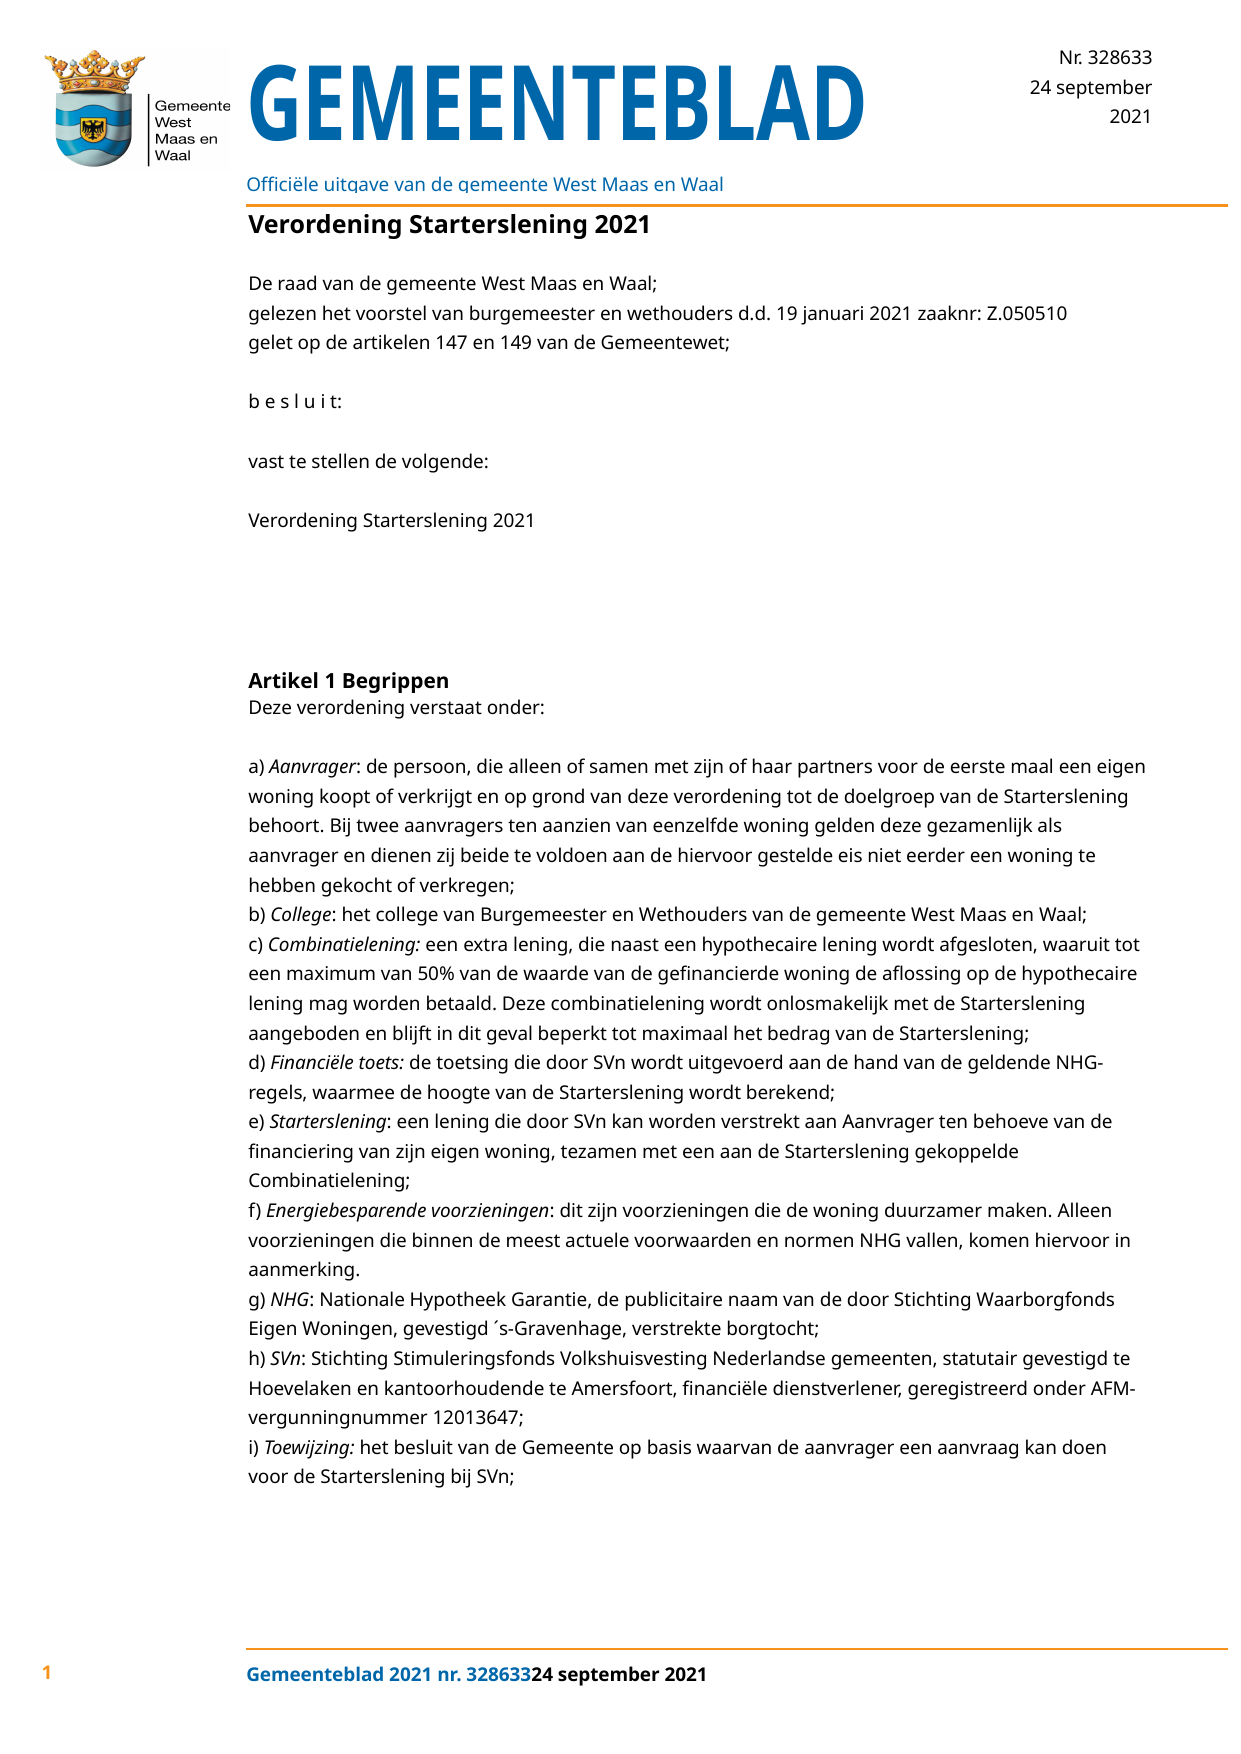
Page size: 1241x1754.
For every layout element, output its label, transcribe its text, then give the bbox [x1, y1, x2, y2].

text c) Combinatielening: een extra lening, die naast een hypothecaire lening wordt afgesloten, waaruit tot een maximum van 50% van de waarde van de gefinancierde woning de aflossing op de hypothecaire lening mag worden betaald. Deze combinatielening wordt onlosmakelijk met de Starterslening aangeboden en blijft in dit geval beperkt tot maximaal het bedrag van de Starterslening; [248, 931, 1152, 1045]
text f) Energiebesparende voorzieningen: dit zijn voorzieningen die de woning duurzamer maken. Alleen voorzieningen die binnen de meest actuele voorwaarden en normen NHG vallen, komen hiervoor in aanmerking. [248, 1197, 1152, 1282]
text vast te stellen de volgende: [248, 448, 1152, 473]
text g) NHG: Nationale Hypotheek Garantie, de publicitaire naam van de door Stichting Waarborgfonds Eigen Woningen, gevestigd ´s-Gravenhage, verstrekte borgtocht; [248, 1286, 1152, 1341]
text b) College: het college van Burgemeester en Wethouders van de gemeente West Maas en Waal; [248, 901, 1152, 927]
text gelezen het voorstel van burgemeester en wethouders d.d. 19 januari 2021 zaaknr: Z.050510 [248, 300, 1152, 326]
text De raad van de gemeente West Maas en Waal; [248, 270, 1152, 296]
text Artikel 1 Begrippen [248, 666, 1152, 694]
text a) Aanvrager: de persoon, die alleen of samen met zijn of haar partners voor de eerste maal een eigen woning koopt of verkrijgt en op grond van deze verordening tot de doelgroep van de Starterslening behoort. Bij twee aanvragers ten aanzien van eenzelfde woning gelden deze gezamenlijk als aanvrager en dienen zij beide te voldoen aan de hiervoor gestelde eis niet eerder een woning te hebben gekocht of verkregen; [248, 753, 1152, 897]
text e) Starterslening: een lening die door SVn kan worden verstrekt aan Aanvrager ten behoeve van de financiering van zijn eigen woning, tezamen met een aan de Starterslening gekoppelde Combinatielening; [248, 1108, 1152, 1193]
picture [41, 47, 231, 172]
text gelet op de artikelen 147 en 149 van de Gemeentewet; [248, 329, 1152, 355]
text d) Financiële toets: de toetsing die door SVn wordt uitgevoerd aan de hand van de geldende NHG-regels, waarmee de hoogte van de Starterslening wordt berekend; [248, 1049, 1152, 1104]
text Verordening Starterslening 2021 [248, 207, 1152, 241]
text b e s l u i t: [248, 389, 1152, 414]
text i) Toewijzing: het besluit van de Gemeente op basis waarvan de aanvrager een aanvraag kan doen voor de Starterslening bij SVn; [248, 1434, 1152, 1489]
text Deze verordening verstaat onder: [248, 694, 1152, 720]
text Verordening Starterslening 2021 [248, 507, 1152, 533]
text h) SVn: Stichting Stimuleringsfonds Volkshuisvesting Nederlandse gemeenten, statutair gevestigd te Hoevelaken en kantoorhoudende te Amersfoort, financiële dienstverlener, geregistreerd onder AFM-vergunningnummer 12013647; [248, 1345, 1152, 1430]
